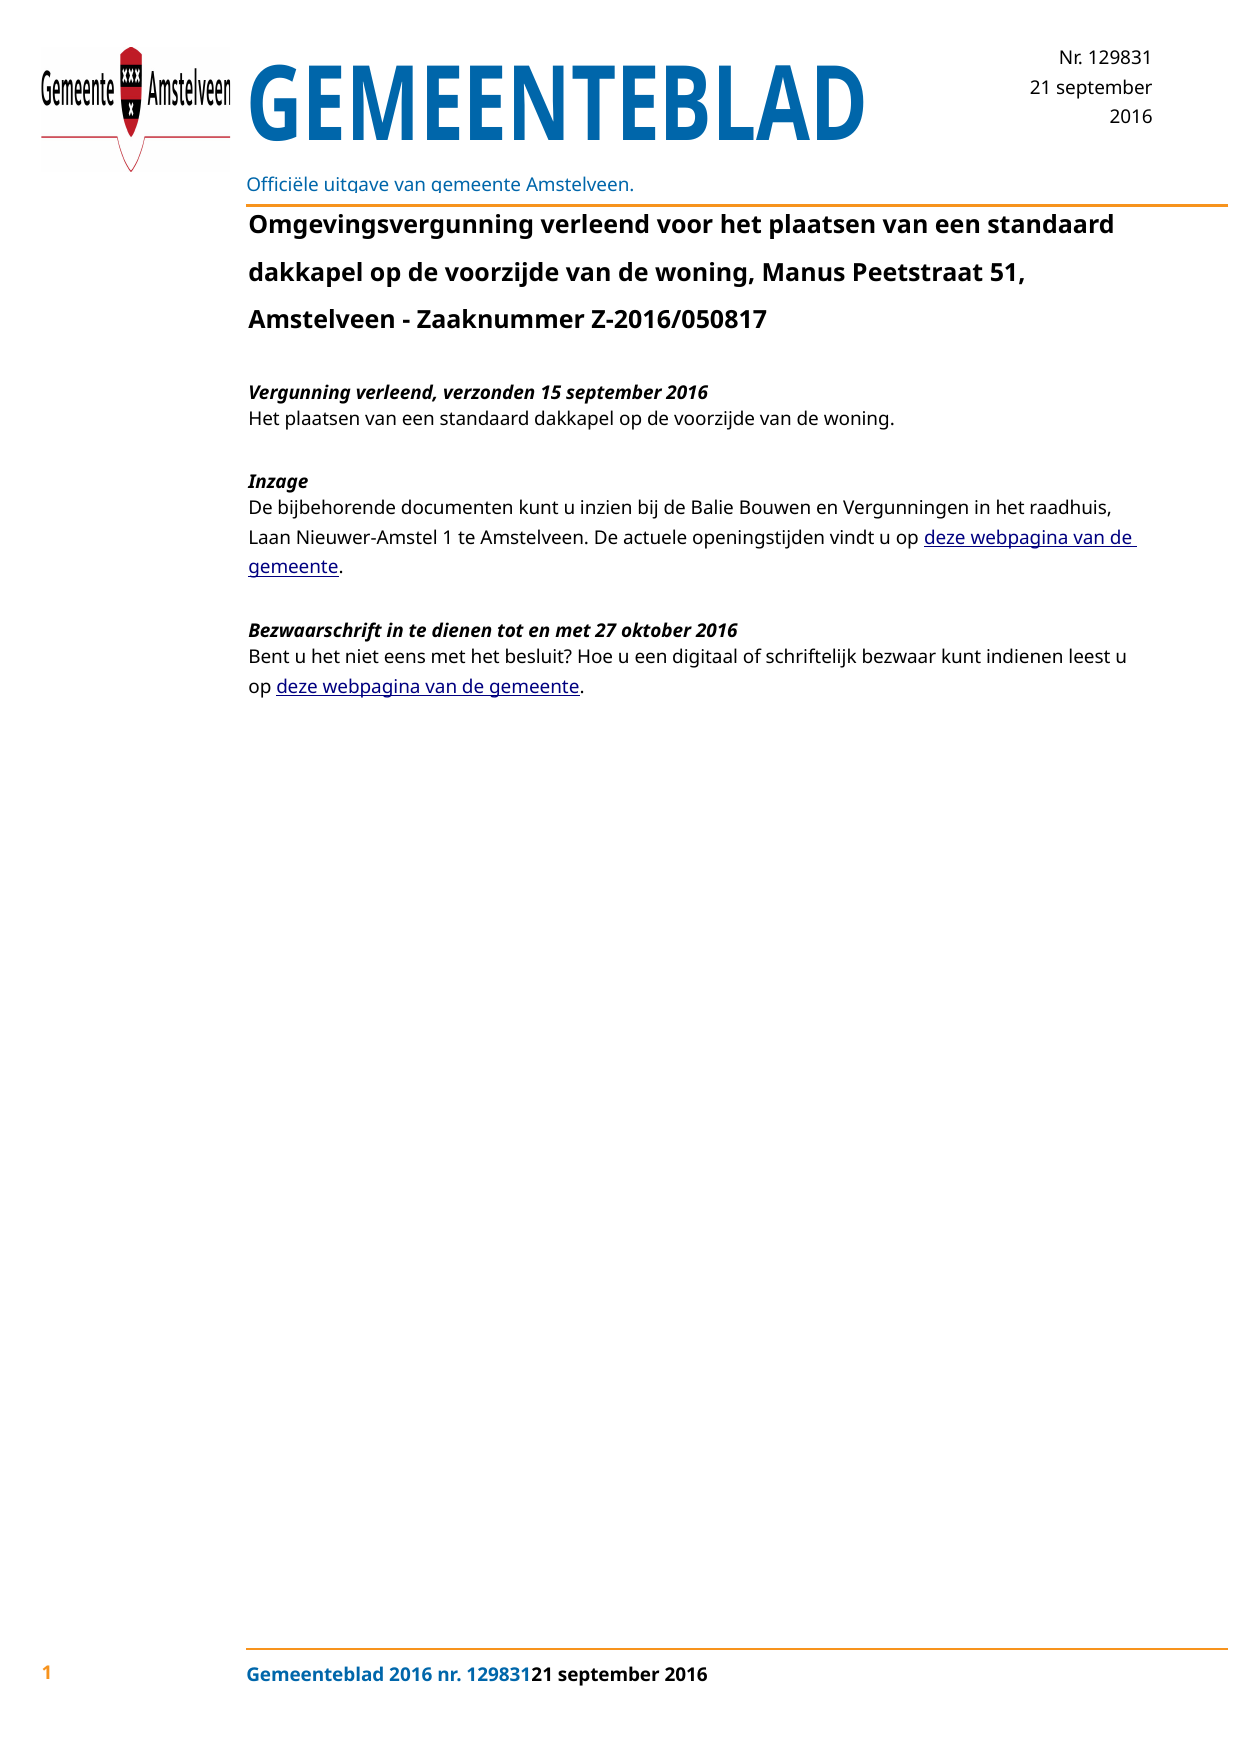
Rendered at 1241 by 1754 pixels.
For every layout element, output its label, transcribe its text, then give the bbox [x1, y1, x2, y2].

text Omgevingsvergunning verleend voor het plaatsen van een standaard dakkapel op de voorzijde van de woning, Manus Peetstraat 51, Amstelveen - Zaaknummer Z-2016/050817 [248, 207, 1152, 336]
text De bijbehorende documenten kunt u inzien bij de Balie Bouwen en Vergunningen in het raadhuis, Laan Nieuwer-Amstel 1 te Amstelveen. De actuele openingstijden vindt u op deze webpagina van de gemeente. [248, 494, 1152, 579]
text Bezwaarschrift in te dienen tot en met 27 oktober 2016 [248, 618, 1152, 643]
text Het plaatsen van een standaard dakkapel op de voorzijde van de woning. [248, 405, 1152, 431]
picture [41, 47, 231, 172]
text Inzage [248, 469, 1152, 494]
text Bent u het niet eens met het besluit? Hoe u een digitaal of schriftelijk bezwaar kunt indienen leest u op deze webpagina van de gemeente. [248, 643, 1152, 699]
text Vergunning verleend, verzonden 15 september 2016 [248, 379, 1152, 405]
